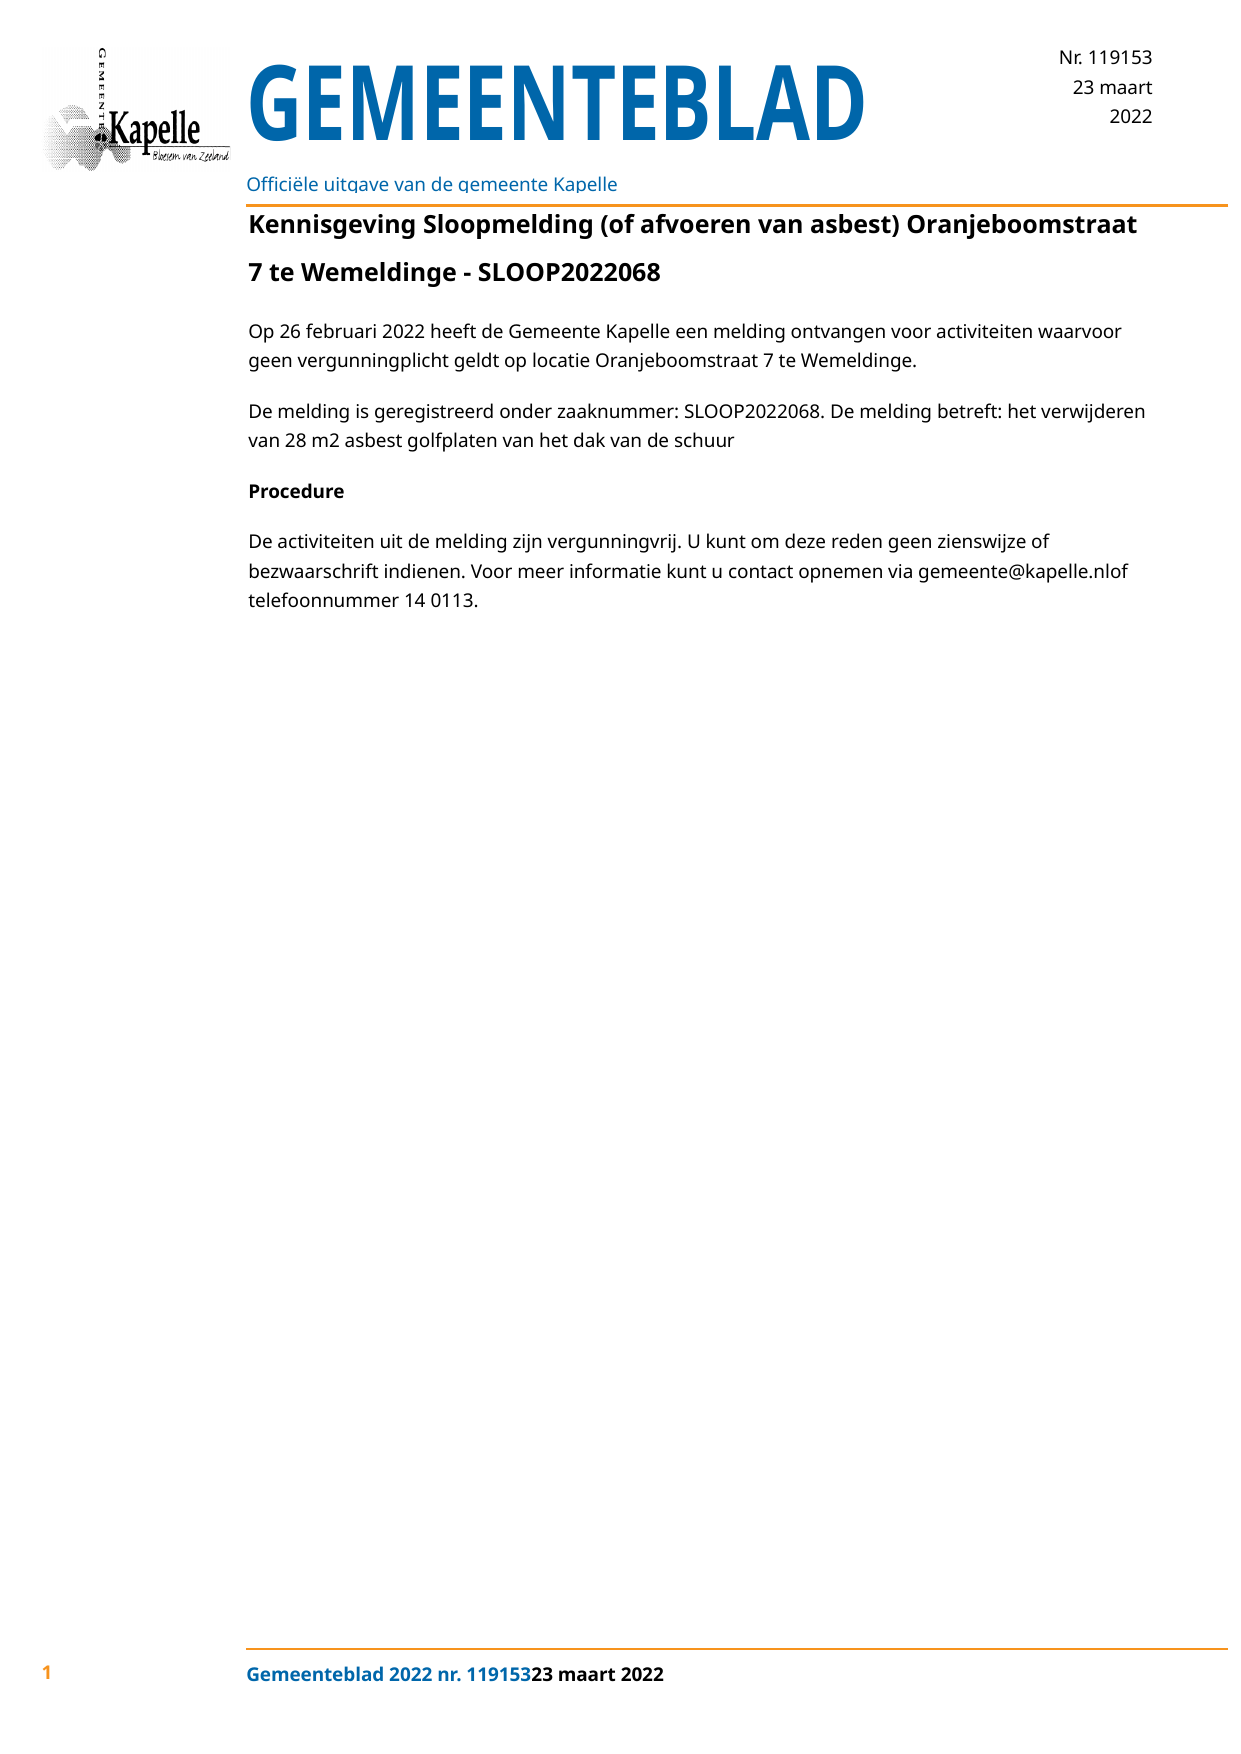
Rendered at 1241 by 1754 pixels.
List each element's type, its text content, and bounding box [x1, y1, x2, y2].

picture [41, 47, 231, 172]
text Op 26 februari 2022 heeft de Gemeente Kapelle een melding ontvangen voor activiteiten waarvoor geen vergunningplicht geldt op locatie Oranjeboomstraat 7 te Wemeldinge. [248, 318, 1152, 373]
text Procedure [248, 478, 1152, 504]
text Kennisgeving Sloopmelding (of afvoeren van asbest) Oranjeboomstraat 7 te Wemeldinge - SLOOP2022068 [248, 207, 1152, 288]
text De melding is geregistreerd onder zaaknummer: SLOOP2022068. De melding betreft: het verwijderen van 28 m2 asbest golfplaten van het dak van de schuur [248, 398, 1152, 453]
text De activiteiten uit de melding zijn vergunningvrij. U kunt om deze reden geen zienswijze of bezwaarschrift indienen. Voor meer informatie kunt u contact opnemen via gemeente@kapelle.nlof telefoonnummer 14 0113. [248, 528, 1152, 613]
